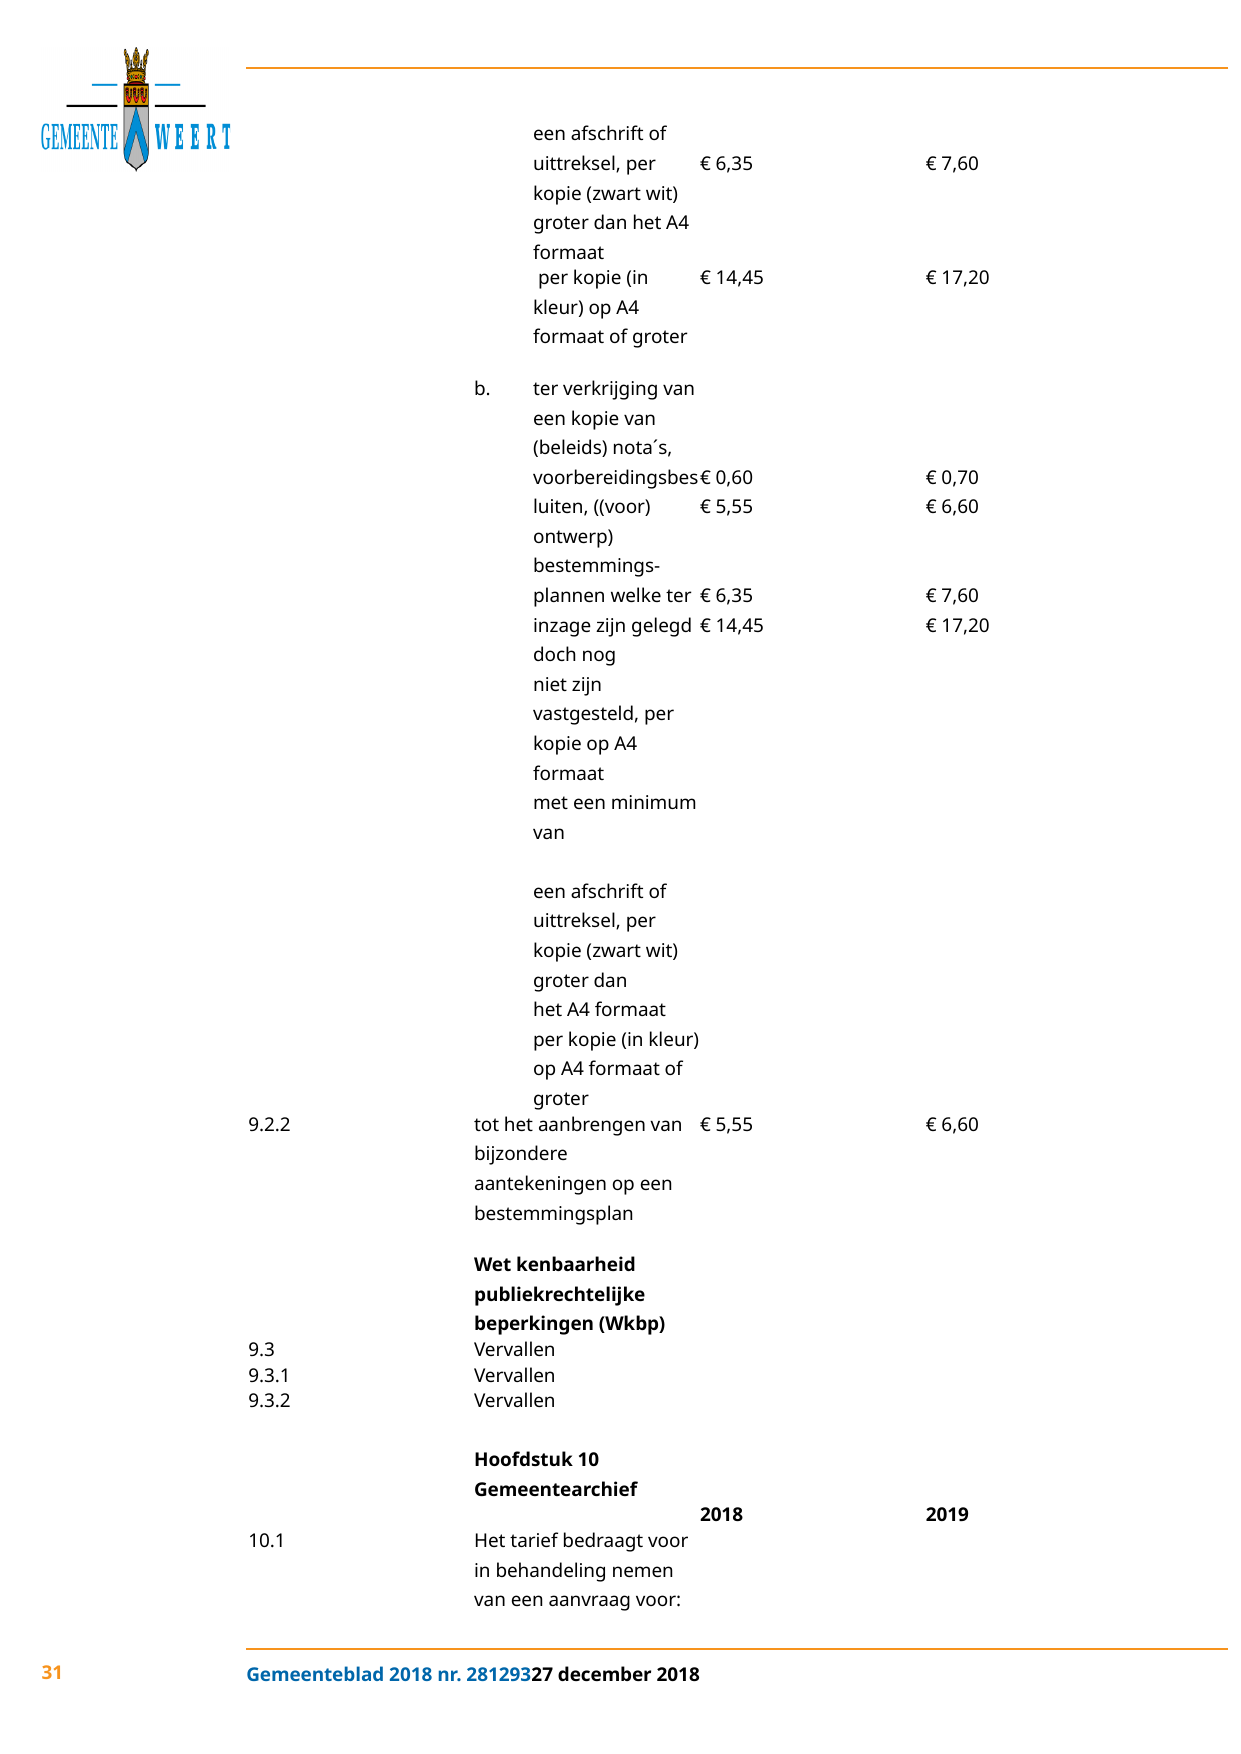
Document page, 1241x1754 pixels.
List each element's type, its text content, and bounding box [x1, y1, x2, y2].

table_cell Het tarief bedraagt voor in behandeling nemen van een aanvraag voor: [474, 1527, 700, 1612]
table_cell [700, 1388, 926, 1413]
table_cell € 5,55 [700, 1111, 926, 1225]
table_cell [248, 350, 474, 375]
table_cell 10.1 [248, 1527, 474, 1612]
table_cell [700, 1336, 926, 1362]
table_cell € 17,20 [926, 265, 1152, 349]
table_cell [474, 1501, 700, 1527]
table_cell € 0,60 € 5,55 € 6,35 € 14,45 [700, 375, 926, 1111]
table_cell 2018 [700, 1501, 926, 1527]
table_cell [700, 1362, 926, 1387]
table_cell € 14,45 [700, 265, 926, 349]
table_cell [248, 1501, 474, 1527]
table_cell [248, 375, 474, 1111]
table_cell 9.3 [248, 1336, 474, 1362]
table_cell [700, 350, 926, 375]
table_cell per kopie (in kleur) op A4 formaat of groter [474, 265, 700, 349]
table_cell [248, 265, 474, 349]
table_cell [248, 1225, 474, 1251]
table_cell [474, 1225, 700, 1251]
table_cell [700, 1251, 926, 1336]
table_cell € 6,35 [700, 121, 926, 264]
table_cell [926, 1225, 1152, 1251]
table_cell [926, 350, 1152, 375]
table_cell [926, 1388, 1152, 1413]
table_header [248, 1446, 474, 1501]
table_cell een afschrift of uittreksel, per kopie (zwart wit) groter dan het A4 formaat [474, 121, 700, 264]
table_cell € 0,70 € 6,60 € 7,60 € 17,20 [926, 375, 1152, 1111]
table_cell Vervallen [474, 1362, 700, 1387]
table_cell 9.3.2 [248, 1388, 474, 1413]
table_cell [926, 1251, 1152, 1336]
table_cell 9.3.1 [248, 1362, 474, 1387]
table_cell € 6,60 [926, 1111, 1152, 1225]
table_cell Wet kenbaarheid publiekrechtelijke beperkingen (Wkbp) [474, 1251, 700, 1336]
table_cell [926, 1362, 1152, 1387]
table_cell [700, 1527, 926, 1612]
table_cell tot het aanbrengen van bijzondere aantekeningen op een bestemmingsplan [474, 1111, 700, 1225]
table_cell 9.2.2 [248, 1111, 474, 1225]
table_cell [474, 350, 700, 375]
table_cell [248, 121, 474, 264]
picture [41, 47, 231, 172]
table_cell [700, 1225, 926, 1251]
table_header [926, 1446, 1152, 1501]
table_cell € 7,60 [926, 121, 1152, 264]
table_cell Vervallen [474, 1388, 700, 1413]
table_cell [926, 1336, 1152, 1362]
table_cell ter verkrijging van een kopie van (beleids) nota´s, voorbereidingsbesluiten, ((voor) ontwerp) bestemmings- plannen welke ter inzage zijn gelegd doch nog niet zijn vastgesteld, per kopie op A4 formaat met een minimum van een afschrift of uittreksel, per kopie (zwart wit) groter dan het A4 formaat per kopie (in kleur) op A4 formaat of groter [474, 375, 700, 1111]
table_cell [700, 95, 926, 121]
table_cell Vervallen [474, 1336, 700, 1362]
table_cell [248, 95, 474, 121]
table_cell [926, 1527, 1152, 1612]
table_cell [926, 95, 1152, 121]
table_cell [474, 95, 700, 121]
table_header [700, 1446, 926, 1501]
table_header Hoofdstuk 10 Gemeentearchief [474, 1446, 700, 1501]
table_cell 2019 [926, 1501, 1152, 1527]
table_cell [248, 1251, 474, 1336]
